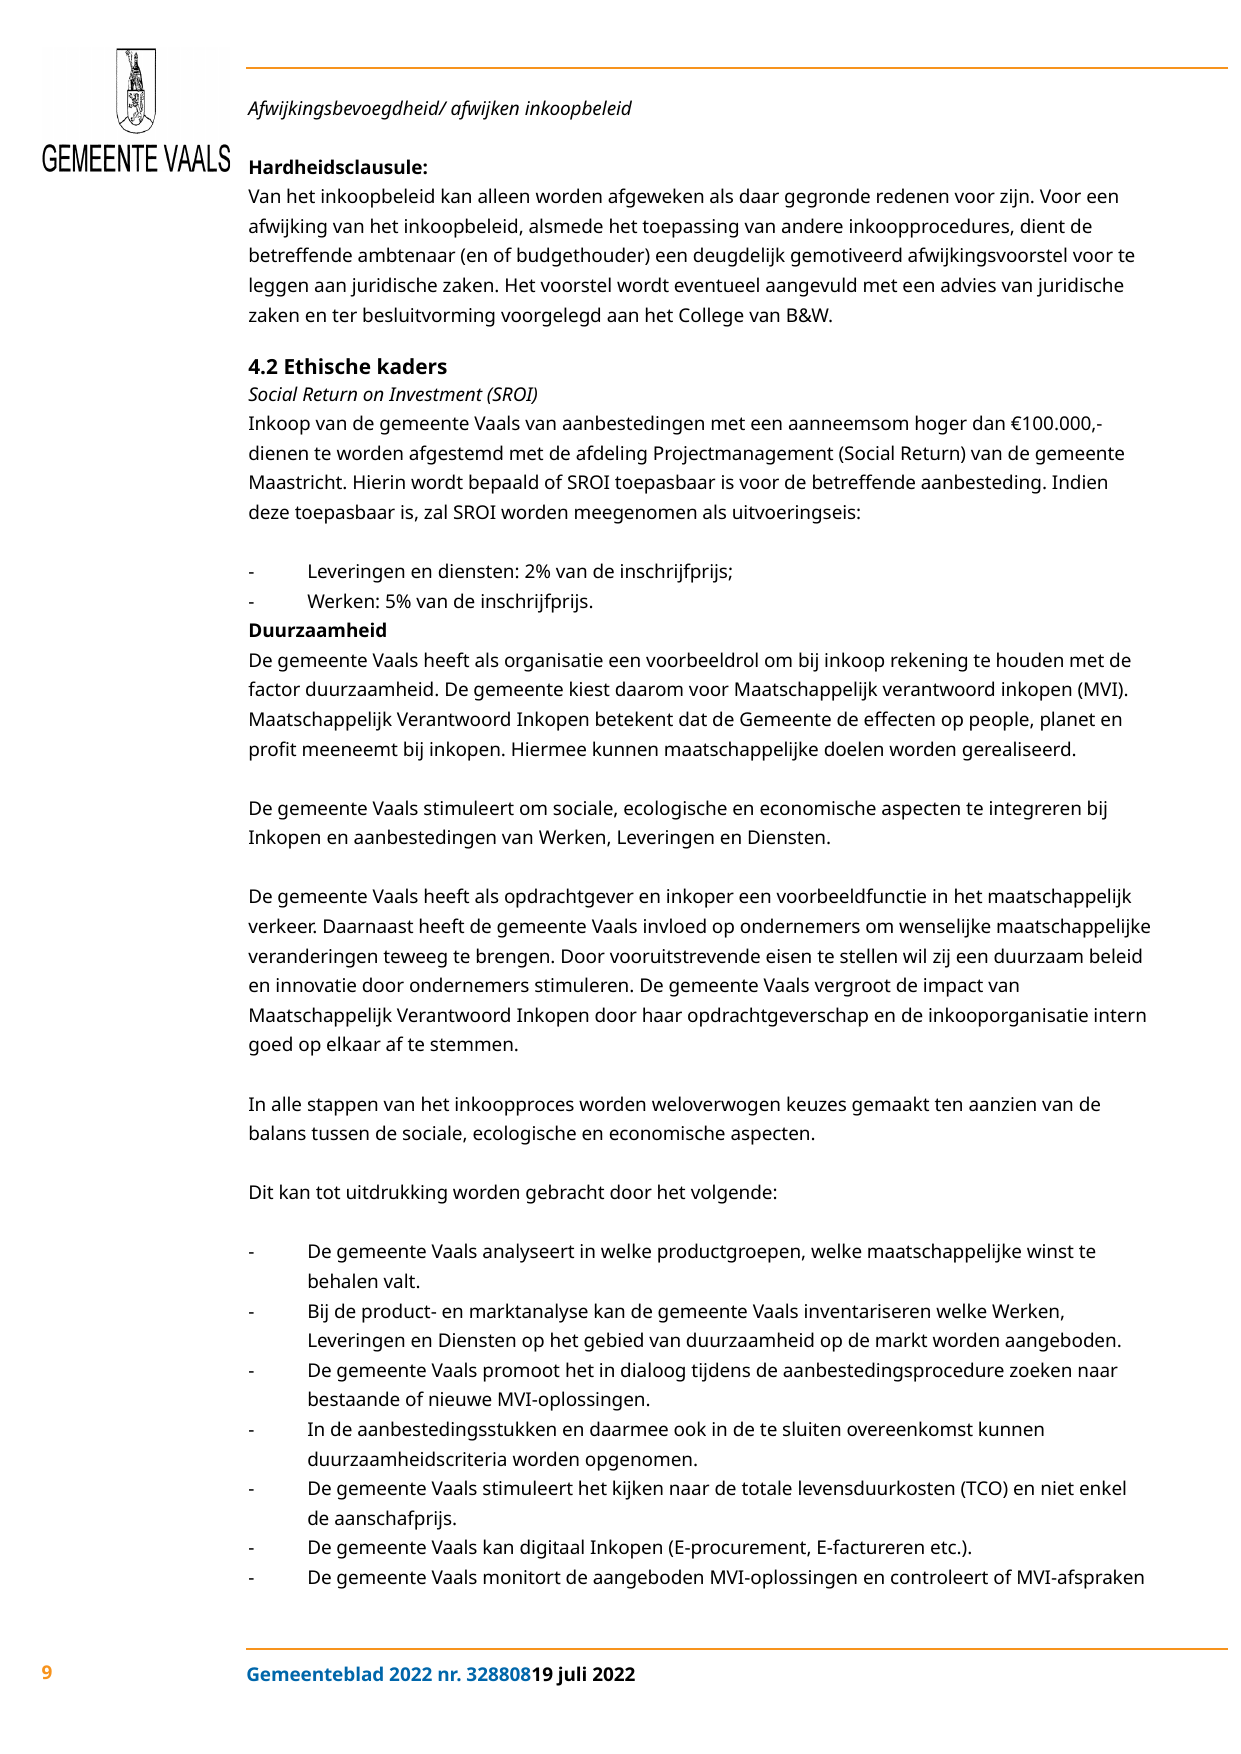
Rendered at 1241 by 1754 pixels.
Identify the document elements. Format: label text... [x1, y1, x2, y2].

picture [41, 47, 231, 172]
text Duurzaamheid [248, 617, 1152, 643]
text Hardheidsclausule: [248, 154, 1152, 180]
text 4.2 Ethische kaders [248, 352, 1152, 381]
list De gemeente Vaals kan digitaal Inkopen (E-procurement, E-factureren etc.). [248, 1534, 1152, 1560]
text Inkoop van de gemeente Vaals van aanbestedingen met een aanneemsom hoger dan €100.000,- dienen te worden afgestemd met de afdeling Projectmanagement (Social Return) van de gemeente Maastricht. Hierin wordt bepaald of SROI toepasbaar is voor de betreffende aanbesteding. Indien deze toepasbaar is, zal SROI worden meegenomen als uitvoeringseis: [248, 410, 1152, 525]
text Van het inkoopbeleid kan alleen worden afgeweken als daar gegronde redenen voor zijn. Voor een afwijking van het inkoopbeleid, alsmede het toepassing van andere inkoopprocedures, dient de betreffende ambtenaar (en of budgethouder) een deugdelijk gemotiveerd afwijkingsvoorstel voor te leggen aan juridische zaken. Het voorstel wordt eventueel aangevuld met een advies van juridische zaken en ter besluitvorming voorgelegd aan het College van B&W. [248, 183, 1152, 328]
list De gemeente Vaals promoot het in dialoog tijdens de aanbestedingsprocedure zoeken naar bestaande of nieuwe MVI-oplossingen. [248, 1357, 1152, 1412]
text Dit kan tot uitdrukking worden gebracht door het volgende: [248, 1179, 1152, 1205]
text Afwijkingsbevoegdheid/ afwijken inkoopbeleid [248, 95, 1152, 121]
list De gemeente Vaals monitort de aangeboden MVI-oplossingen en controleert of MVI-afspraken [248, 1564, 1152, 1590]
text In alle stappen van het inkoopproces worden weloverwogen keuzes gemaakt ten aanzien van de balans tussen de sociale, ecologische en economische aspecten. [248, 1091, 1152, 1146]
list In de aanbestedingsstukken en daarmee ook in de te sluiten overeenkomst kunnen duurzaamheidscriteria worden opgenomen. [248, 1416, 1152, 1471]
list De gemeente Vaals analyseert in welke productgroepen, welke maatschappelijke winst te behalen valt. [248, 1239, 1152, 1294]
text Social Return on Investment (SROI) [248, 381, 1152, 406]
list De gemeente Vaals stimuleert het kijken naar de totale levensduurkosten (TCO) en niet enkel de aanschafprijs. [248, 1475, 1152, 1531]
text De gemeente Vaals heeft als opdrachtgever en inkoper een voorbeeldfunctie in het maatschappelijk verkeer. Daarnaast heeft de gemeente Vaals invloed op ondernemers om wenselijke maatschappelijke veranderingen teweeg te brengen. Door vooruitstrevende eisen te stellen wil zij een duurzaam beleid en innovatie door ondernemers stimuleren. De gemeente Vaals vergroot de impact van Maatschappelijk Verantwoord Inkopen door haar opdrachtgeverschap en de inkooporganisatie intern goed op elkaar af te stemmen. [248, 884, 1152, 1057]
text De gemeente Vaals stimuleert om sociale, ecologische en economische aspecten te integreren bij Inkopen en aanbestedingen van Werken, Leveringen en Diensten. [248, 795, 1152, 850]
list Werken: 5% van de inschrijfprijs. [248, 588, 1152, 613]
text De gemeente Vaals heeft als organisatie een voorbeeldrol om bij inkoop rekening te houden met de factor duurzaamheid. De gemeente kiest daarom voor Maatschappelijk verantwoord inkopen (MVI). Maatschappelijk Verantwoord Inkopen betekent dat de Gemeente de effecten op people, planet en profit meeneemt bij inkopen. Hiermee kunnen maatschappelijke doelen worden gerealiseerd. [248, 647, 1152, 761]
list Leveringen en diensten: 2% van de inschrijfprijs; [248, 558, 1152, 584]
list Bij de product- en marktanalyse kan de gemeente Vaals inventariseren welke Werken, Leveringen en Diensten op het gebied van duurzaamheid op de markt worden aangeboden. [248, 1298, 1152, 1353]
